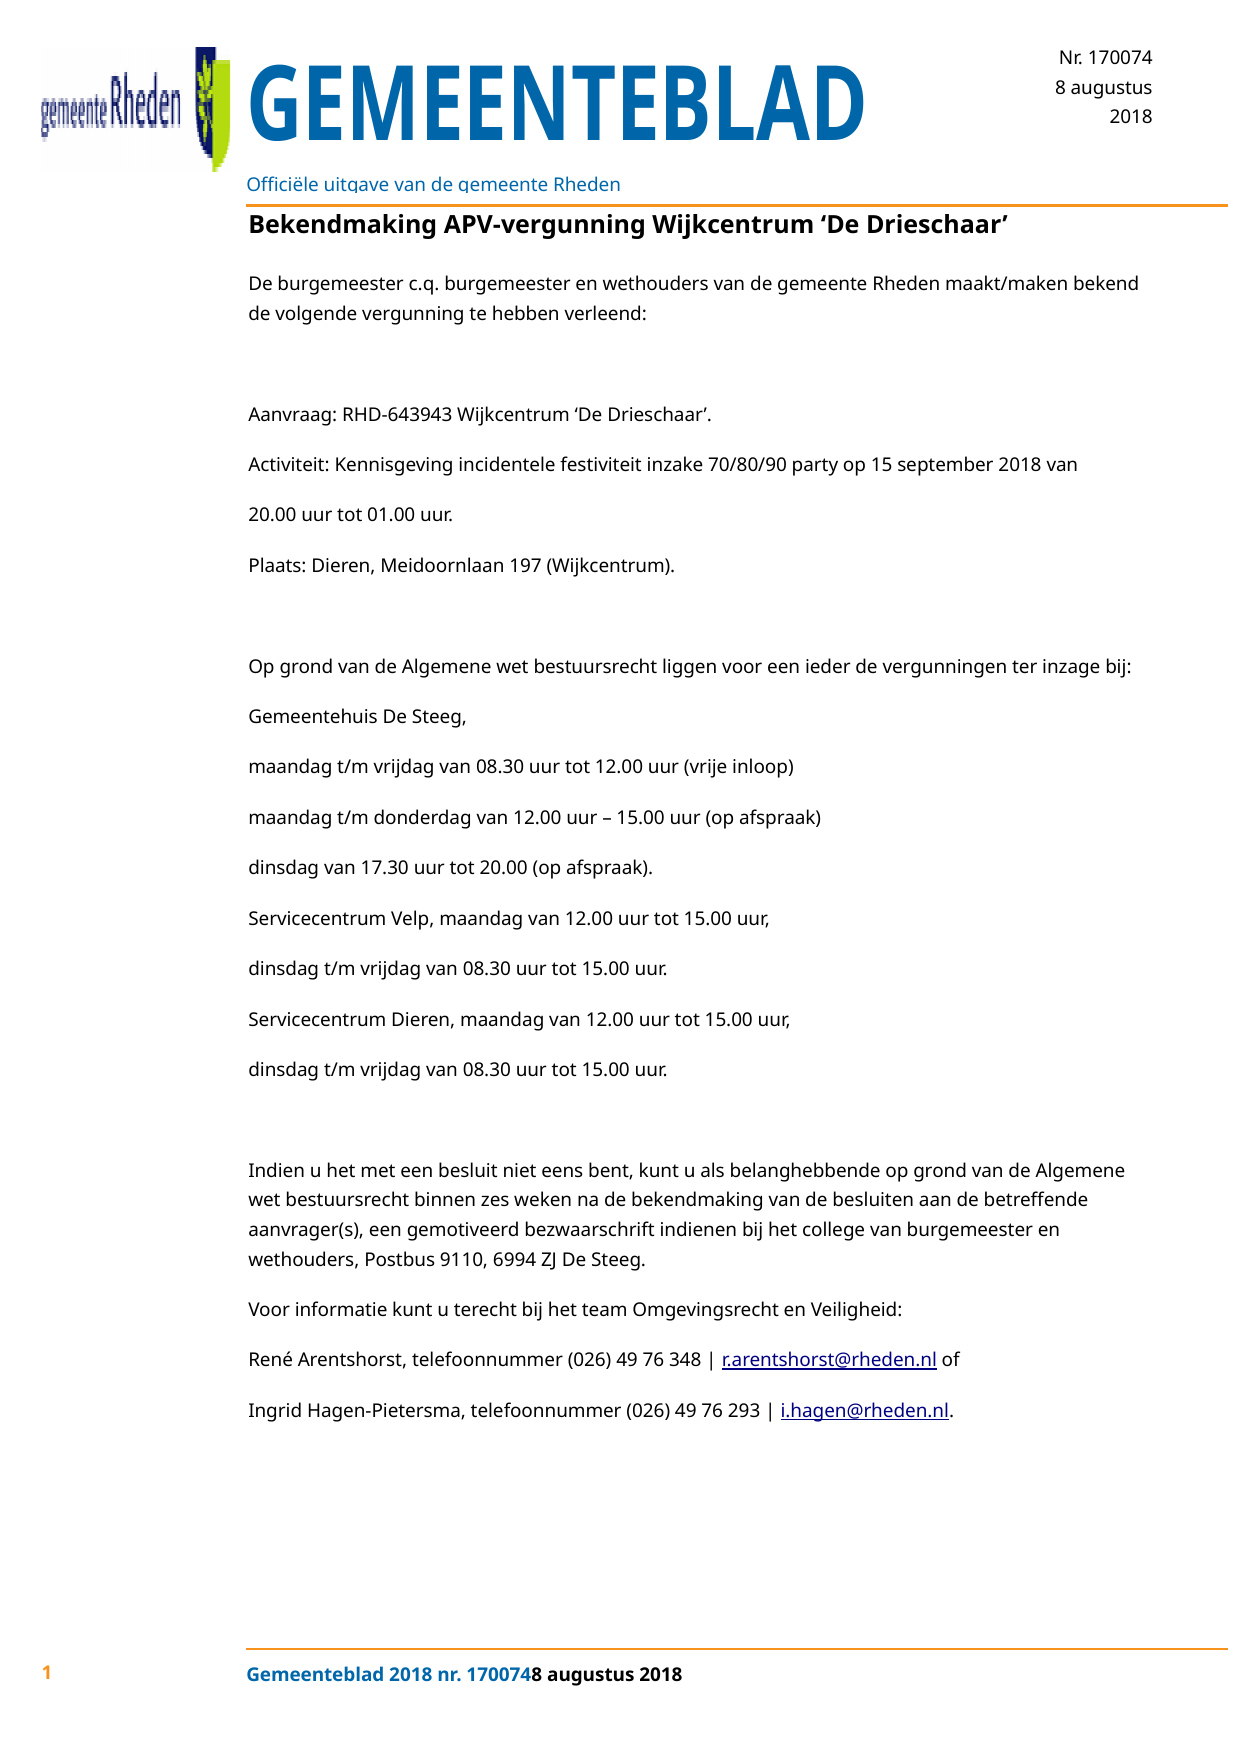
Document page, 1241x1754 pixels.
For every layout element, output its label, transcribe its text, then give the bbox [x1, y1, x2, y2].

picture [41, 47, 231, 172]
text dinsdag t/m vrijdag van 08.30 uur tot 15.00 uur. [248, 955, 1152, 981]
text René Arentshorst, telefoonnummer (026) 49 76 348 | r.arentshorst@rheden.nl of [248, 1347, 1152, 1372]
text Servicecentrum Velp, maandag van 12.00 uur tot 15.00 uur, [248, 905, 1152, 931]
text maandag t/m vrijdag van 08.30 uur tot 12.00 uur (vrije inloop) [248, 754, 1152, 779]
text Indien u het met een besluit niet eens bent, kunt u als belanghebbende op grond van de Algemene wet bestuursrecht binnen zes weken na de bekendmaking van de besluiten aan de betreffende aanvrager(s), een gemotiveerd bezwaarschrift indienen bij het college van burgemeester en wethouders, Postbus 9110, 6994 ZJ De Steeg. [248, 1157, 1152, 1271]
text De burgemeester c.q. burgemeester en wethouders van de gemeente Rheden maakt/maken bekend de volgende vergunning te hebben verleend: [248, 270, 1152, 326]
text Gemeentehuis De Steeg, [248, 703, 1152, 729]
text Ingrid Hagen-Pietersma, telefoonnummer (026) 49 76 293 | i.hagen@rheden.nl. [248, 1397, 1152, 1423]
text Aanvraag: RHD-643943 Wijkcentrum ‘De Drieschaar’. [248, 401, 1152, 426]
text dinsdag van 17.30 uur tot 20.00 (op afspraak). [248, 854, 1152, 880]
text Op grond van de Algemene wet bestuursrecht liggen voor een ieder de vergunningen ter inzage bij: [248, 653, 1152, 678]
text Activiteit: Kennisgeving incidentele festiviteit inzake 70/80/90 party op 15 september 2018 van [248, 451, 1152, 477]
text Servicecentrum Dieren, maandag van 12.00 uur tot 15.00 uur, [248, 1006, 1152, 1031]
text Plaats: Dieren, Meidoornlaan 197 (Wijkcentrum). [248, 552, 1152, 578]
text Voor informatie kunt u terecht bij het team Omgevingsrecht en Veiligheid: [248, 1296, 1152, 1322]
text 20.00 uur tot 01.00 uur. [248, 502, 1152, 527]
text maandag t/m donderdag van 12.00 uur – 15.00 uur (op afspraak) [248, 804, 1152, 830]
text dinsdag t/m vrijdag van 08.30 uur tot 15.00 uur. [248, 1056, 1152, 1082]
text Bekendmaking APV-vergunning Wijkcentrum ‘De Drieschaar’ [248, 207, 1152, 241]
